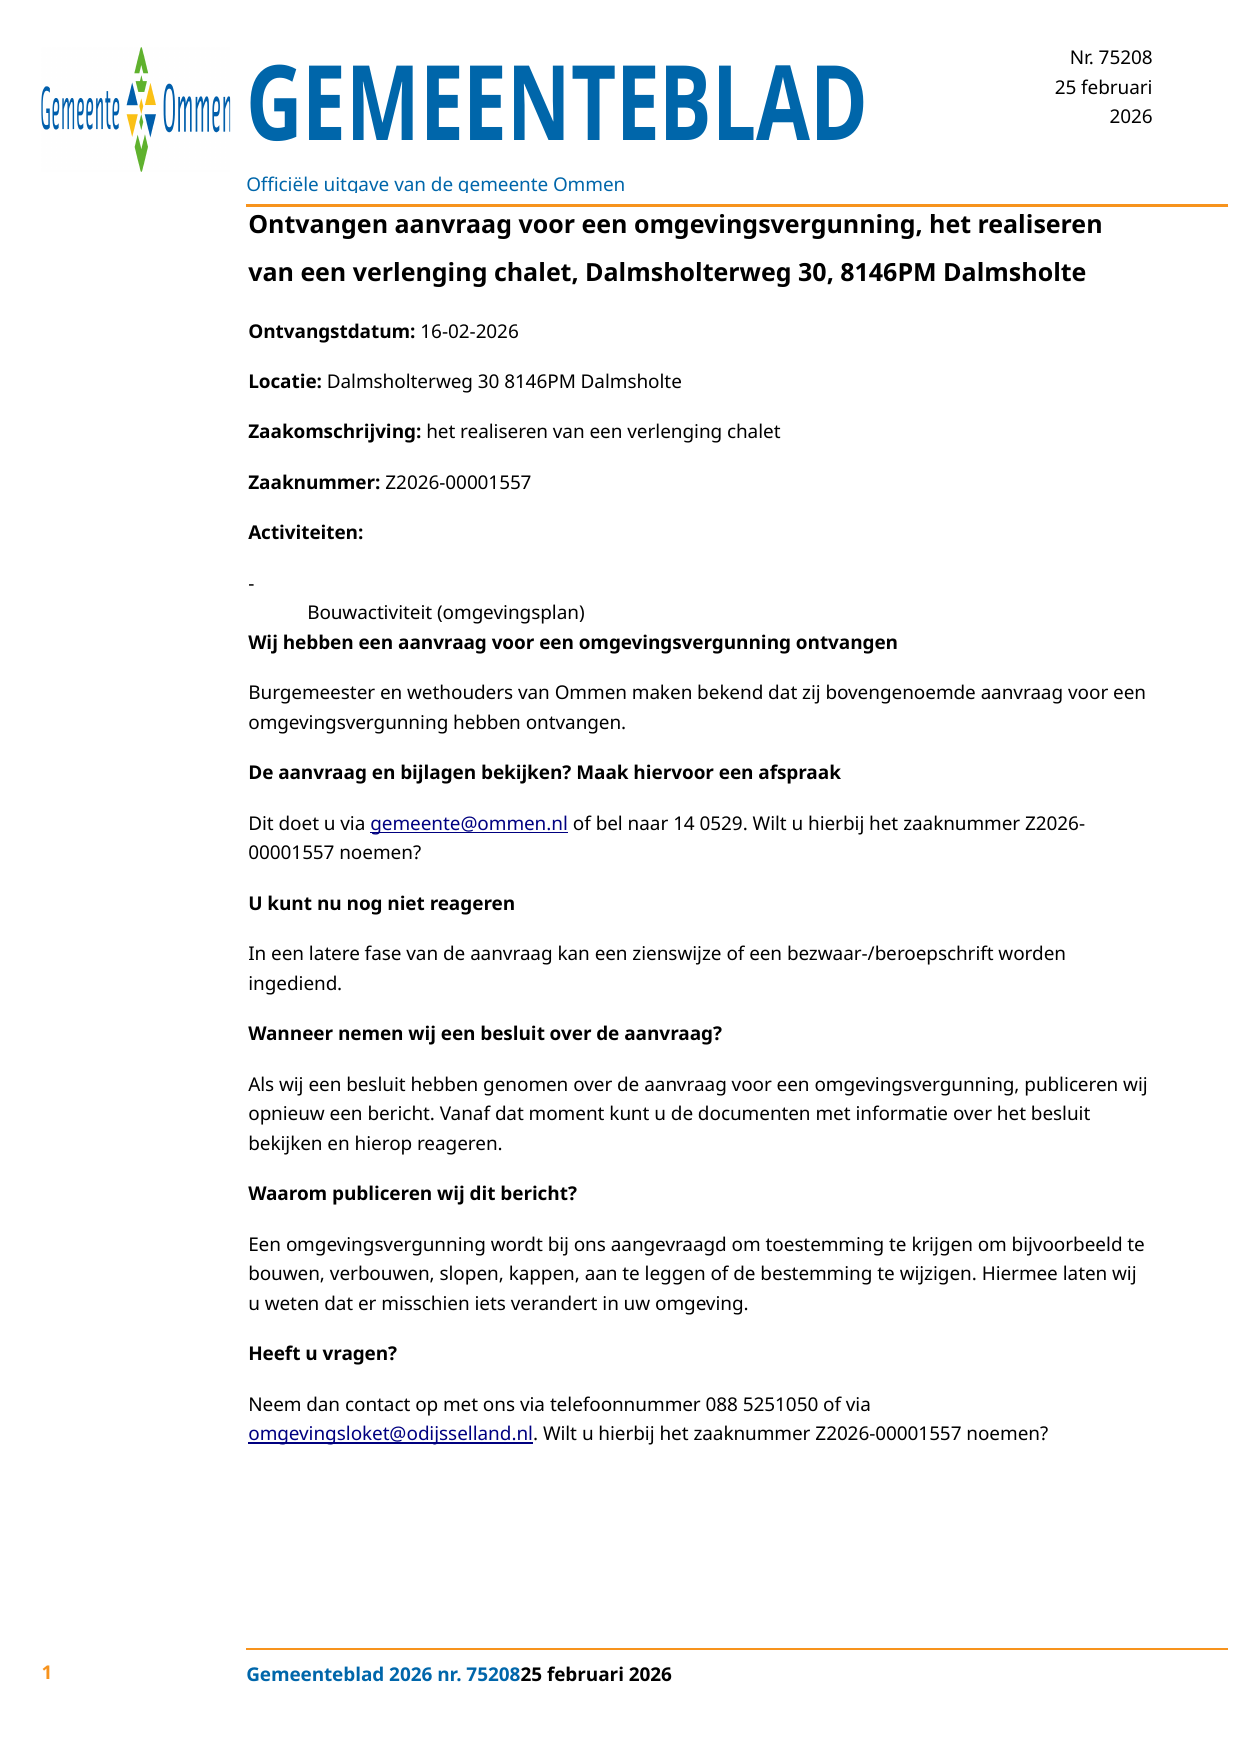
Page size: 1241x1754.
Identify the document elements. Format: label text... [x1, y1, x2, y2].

text Waarom publiceren wij dit bericht? [248, 1180, 1152, 1206]
text Locatie: Dalmsholterweg 30 8146PM Dalmsholte [248, 368, 1152, 394]
text Wij hebben een aanvraag voor een omgevingsvergunning ontvangen [248, 629, 1152, 655]
text Een omgevingsvergunning wordt bij ons aangevraagd om toestemming te krijgen om bijvoorbeeld te bouwen, verbouwen, slopen, kappen, aan te leggen of de bestemming te wijzigen. Hiermee laten wij u weten dat er misschien iets verandert in uw omgeving. [248, 1231, 1152, 1316]
text U kunt nu nog niet reageren [248, 890, 1152, 916]
text Ontvangen aanvraag voor een omgevingsvergunning, het realiseren van een verlenging chalet, Dalmsholterweg 30, 8146PM Dalmsholte [248, 207, 1152, 288]
text Dit doet u via gemeente@ommen.nl of bel naar 14 0529. Wilt u hierbij het zaaknummer Z2026-00001557 noemen? [248, 810, 1152, 865]
text Ontvangstdatum: 16-02-2026 [248, 318, 1152, 344]
text De aanvraag en bijlagen bekijken? Maak hiervoor een afspraak [248, 759, 1152, 785]
text Zaakomschrijving: het realiseren van een verlenging chalet [248, 419, 1152, 444]
text Wanneer nemen wij een besluit over de aanvraag? [248, 1020, 1152, 1046]
text Zaaknummer: Z2026-00001557 [248, 469, 1152, 495]
text Neem dan contact op met ons via telefoonnummer 088 5251050 of via omgevingsloket@odijsselland.nl. Wilt u hierbij het zaaknummer Z2026-00001557 noemen? [248, 1391, 1152, 1446]
picture [41, 47, 231, 172]
text Als wij een besluit hebben genomen over de aanvraag voor een omgevingsvergunning, publiceren wij opnieuw een bericht. Vanaf dat moment kunt u de documenten met informatie over het besluit bekijken en hierop reageren. [248, 1071, 1152, 1156]
text In een latere fase van de aanvraag kan een zienswijze of een bezwaar-/beroepschrift worden ingediend. [248, 940, 1152, 996]
text Activiteiten: [248, 519, 1152, 545]
text Heeft u vragen? [248, 1340, 1152, 1366]
list Bouwactiviteit (omgevingsplan) [248, 599, 1152, 625]
text Burgemeester en wethouders van Ommen maken bekend dat zij bovengenoemde aanvraag voor een omgevingsvergunning hebben ontvangen. [248, 679, 1152, 735]
